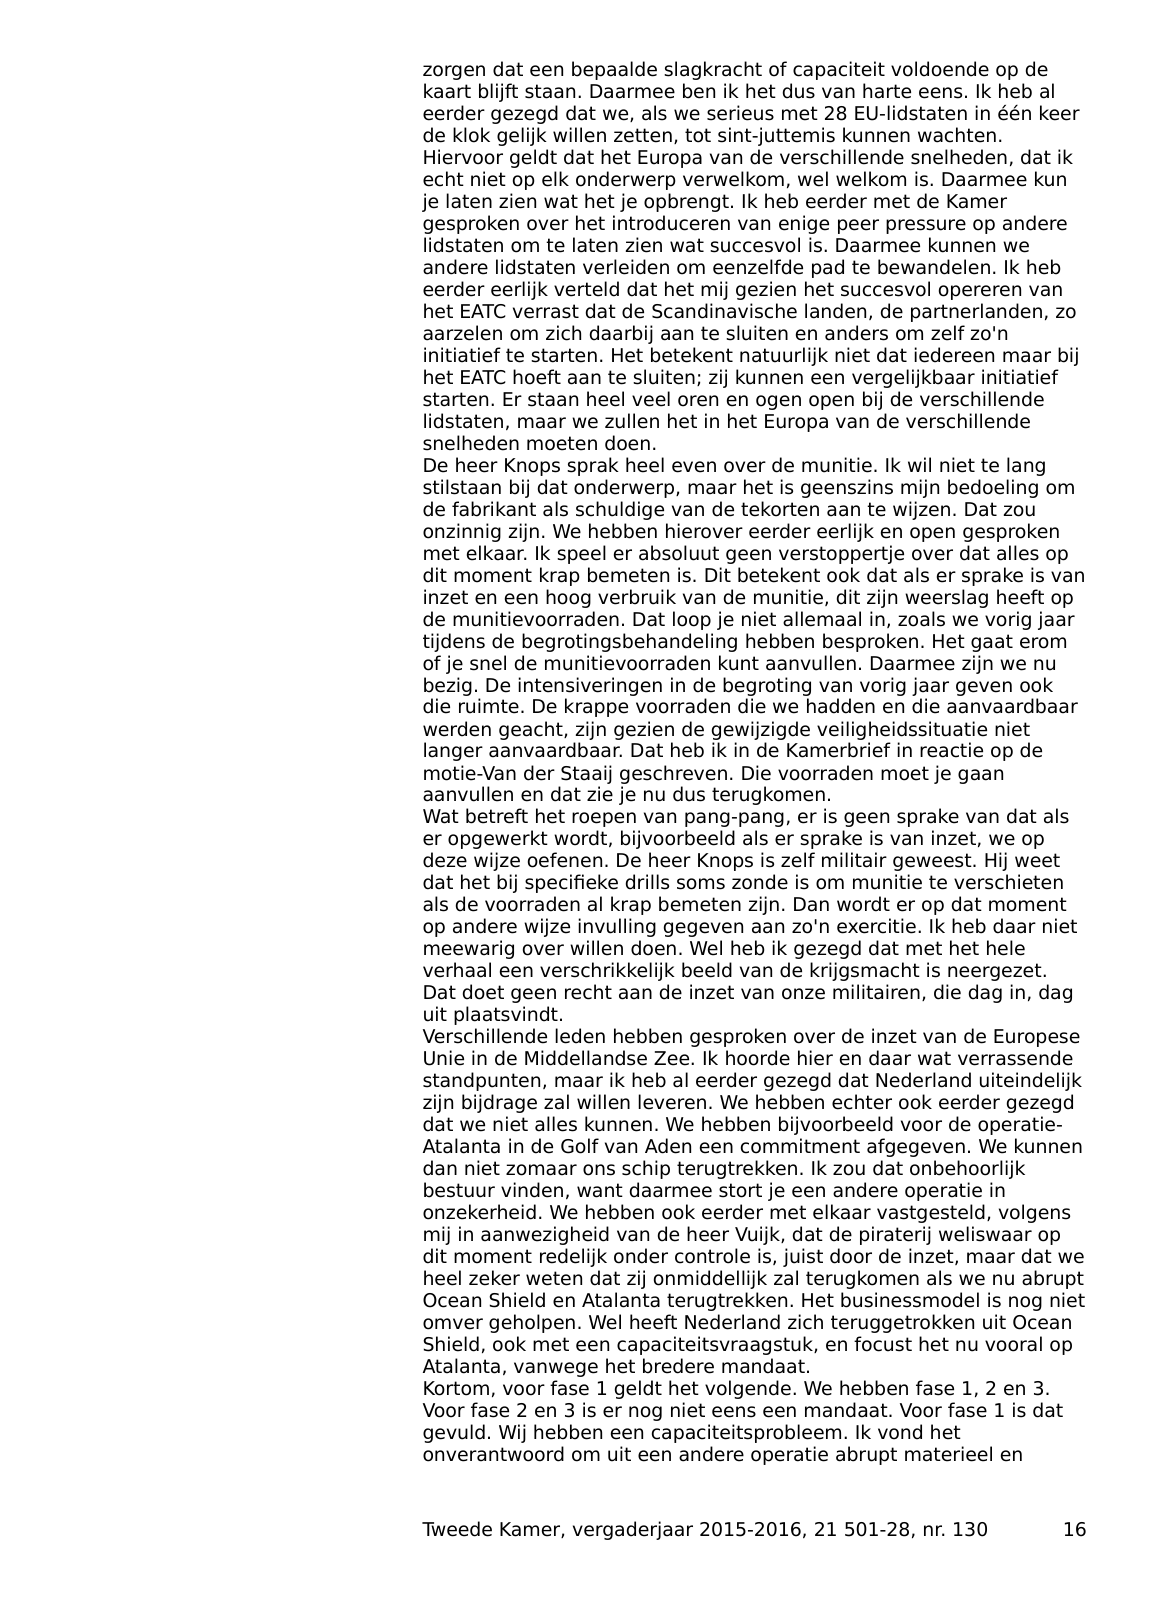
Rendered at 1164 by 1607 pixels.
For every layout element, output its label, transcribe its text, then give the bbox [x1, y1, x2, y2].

text De heer Knops sprak heel even over de munitie. Ik wil niet te lang stilstaan bij dat onderwerp, maar het is geenszins mijn bedoeling om de fabrikant als schuldige van de tekorten aan te wijzen. Dat zou onzinnig zijn. We hebben hierover eerder eerlijk en open gesproken met elkaar. Ik speel er absoluut geen verstoppertje over dat alles op dit moment krap bemeten is. Dit betekent ook dat als er sprake is van inzet en een hoog verbruik van de munitie, dit zijn weerslag heeft op de munitievoorraden. Dat loop je niet allemaal in, zoals we vorig jaar tijdens de begrotingsbehandeling hebben besproken. Het gaat erom of je snel de munitievoorraden kunt aanvullen. Daarmee zijn we nu bezig. De intensiveringen in de begroting van vorig jaar geven ook die ruimte. De krappe voorraden die we hadden en die aanvaardbaar werden geacht, zijn gezien de gewijzigde veiligheidssituatie niet langer aanvaardbaar. Dat heb ik in de Kamerbrief in reactie op de motie-Van der Staaij geschreven. Die voorraden moet je gaan aanvullen en dat zie je nu dus terugkomen. [422, 455, 1087, 806]
text Verschillende leden hebben gesproken over de inzet van de Europese Unie in de Middellandse Zee. Ik hoorde hier en daar wat verrassende standpunten, maar ik heb al eerder gezegd dat Nederland uiteindelijk zijn bijdrage zal willen leveren. We hebben echter ook eerder gezegd dat we niet alles kunnen. We hebben bijvoorbeeld voor de operatie-Atalanta in de Golf van Aden een commitment afgegeven. We kunnen dan niet zomaar ons schip terugtrekken. Ik zou dat onbehoorlijk bestuur vinden, want daarmee stort je een andere operatie in onzekerheid. We hebben ook eerder met elkaar vastgesteld, volgens mij in aanwezigheid van de heer Vuijk, dat de piraterij weliswaar op dit moment redelijk onder controle is, juist door de inzet, maar dat we heel zeker weten dat zij onmiddellijk zal terugkomen als we nu abrupt Ocean Shield en Atalanta terugtrekken. Het businessmodel is nog niet omver geholpen. Wel heeft Nederland zich teruggetrokken uit Ocean Shield, ook met een capaciteitsvraagstuk, en focust het nu vooral op Atalanta, vanwege het bredere mandaat. [422, 1026, 1087, 1378]
text zorgen dat een bepaalde slagkracht of capaciteit voldoende op de kaart blijft staan. Daarmee ben ik het dus van harte eens. Ik heb al eerder gezegd dat we, als we serieus met 28 EU-lidstaten in één keer de klok gelijk willen zetten, tot sint-juttemis kunnen wachten. Hiervoor geldt dat het Europa van de verschillende snelheden, dat ik echt niet op elk onderwerp verwelkom, wel welkom is. Daarmee kun je laten zien wat het je opbrengt. Ik heb eerder met de Kamer gesproken over het introduceren van enige peer pressure op andere lidstaten om te laten zien wat succesvol is. Daarmee kunnen we andere lidstaten verleiden om eenzelfde pad te bewandelen. Ik heb eerder eerlijk verteld dat het mij gezien het succesvol opereren van het EATC verrast dat de Scandinavische landen, de partnerlanden, zo aarzelen om zich daarbij aan te sluiten en anders om zelf zo'n initiatief te starten. Het betekent natuurlijk niet dat iedereen maar bij het EATC hoeft aan te sluiten; zij kunnen een vergelijkbaar initiatief starten. Er staan heel veel oren en ogen open bij de verschillende lidstaten, maar we zullen het in het Europa van de verschillende snelheden moeten doen. [422, 59, 1087, 455]
text Wat betreft het roepen van pang-pang, er is geen sprake van dat als er opgewerkt wordt, bijvoorbeeld als er sprake is van inzet, we op deze wijze oefenen. De heer Knops is zelf militair geweest. Hij weet dat het bij specifieke drills soms zonde is om munitie te verschieten als de voorraden al krap bemeten zijn. Dan wordt er op dat moment op andere wijze invulling gegeven aan zo'n exercitie. Ik heb daar niet meewarig over willen doen. Wel heb ik gezegd dat met het hele verhaal een verschrikkelijk beeld van de krijgsmacht is neergezet. Dat doet geen recht aan de inzet van onze militairen, die dag in, dag uit plaatsvindt. [422, 806, 1087, 1026]
text Kortom, voor fase 1 geldt het volgende. We hebben fase 1, 2 en 3. Voor fase 2 en 3 is er nog niet eens een mandaat. Voor fase 1 is dat gevuld. Wij hebben een capaciteitsprobleem. Ik vond het onverantwoord om uit een andere operatie abrupt materieel en [422, 1378, 1087, 1466]
